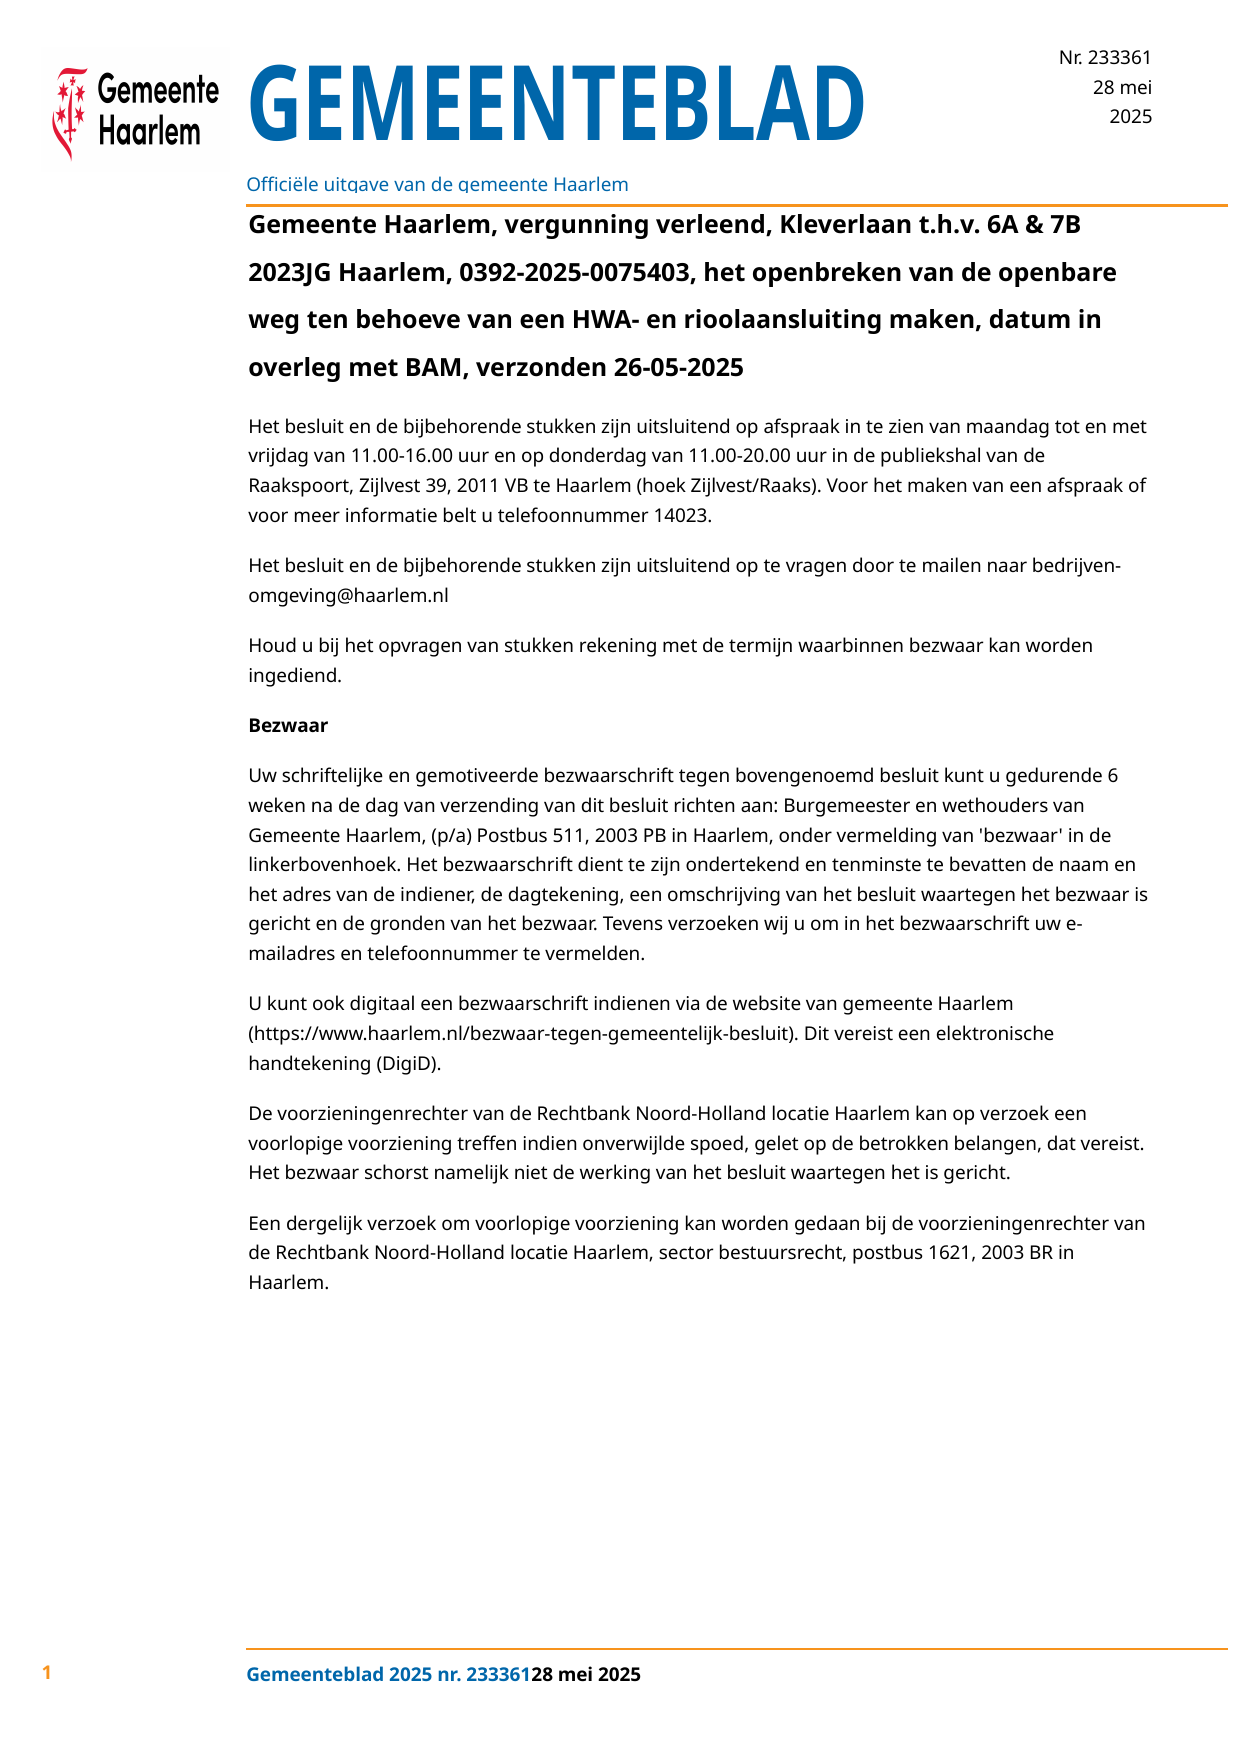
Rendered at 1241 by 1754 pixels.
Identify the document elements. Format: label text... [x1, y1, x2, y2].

text Houd u bij het opvragen van stukken rekening met de termijn waarbinnen bezwaar kan worden ingediend. [248, 632, 1152, 688]
text U kunt ook digitaal een bezwaarschrift indienen via de website van gemeente Haarlem (https://www.haarlem.nl/bezwaar-tegen-gemeentelijk-besluit). Dit vereist een elektronische handtekening (DigiD). [248, 991, 1152, 1076]
text Een dergelijk verzoek om voorlopige voorziening kan worden gedaan bij de voorzieningenrechter van de Rechtbank Noord-Holland locatie Haarlem, sector bestuursrecht, postbus 1621, 2003 BR in Haarlem. [248, 1210, 1152, 1295]
text Het besluit en de bijbehorende stukken zijn uitsluitend op afspraak in te zien van maandag tot en met vrijdag van 11.00-16.00 uur en op donderdag van 11.00-20.00 uur in de publiekshal van de Raakspoort, Zijlvest 39, 2011 VB te Haarlem (hoek Zijlvest/Raaks). Voor het maken van een afspraak of voor meer informatie belt u telefoonnummer 14023. [248, 413, 1152, 528]
text Uw schriftelijke en gemotiveerde bezwaarschrift tegen bovengenoemd besluit kunt u gedurende 6 weken na de dag van verzending van dit besluit richten aan: Burgemeester en wethouders van Gemeente Haarlem, (p/a) Postbus 511, 2003 PB in Haarlem, onder vermelding van 'bezwaar' in de linkerbovenhoek. Het bezwaarschrift dient te zijn ondertekend en tenminste te bevatten de naam en het adres van de indiener, de dagtekening, een omschrijving van het besluit waartegen het bezwaar is gericht en de gronden van het bezwaar. Tevens verzoeken wij u om in het bezwaarschrift uw e-mailadres en telefoonnummer te vermelden. [248, 763, 1152, 966]
text Gemeente Haarlem, vergunning verleend, Kleverlaan t.h.v. 6A & 7B 2023JG Haarlem, 0392-2025-0075403, het openbreken van de openbare weg ten behoeve van een HWA- en rioolaansluiting maken, datum in overleg met BAM, verzonden 26-05-2025 [248, 207, 1152, 384]
picture [41, 47, 231, 172]
text Bezwaar [248, 712, 1152, 738]
text De voorzieningenrechter van de Rechtbank Noord-Holland locatie Haarlem kan op verzoek een voorlopige voorziening treffen indien onverwijlde spoed, gelet op de betrokken belangen, dat vereist. Het bezwaar schorst namelijk niet de werking van het besluit waartegen het is gericht. [248, 1100, 1152, 1185]
text Het besluit en de bijbehorende stukken zijn uitsluitend op te vragen door te mailen naar bedrijven-omgeving@haarlem.nl [248, 552, 1152, 608]
